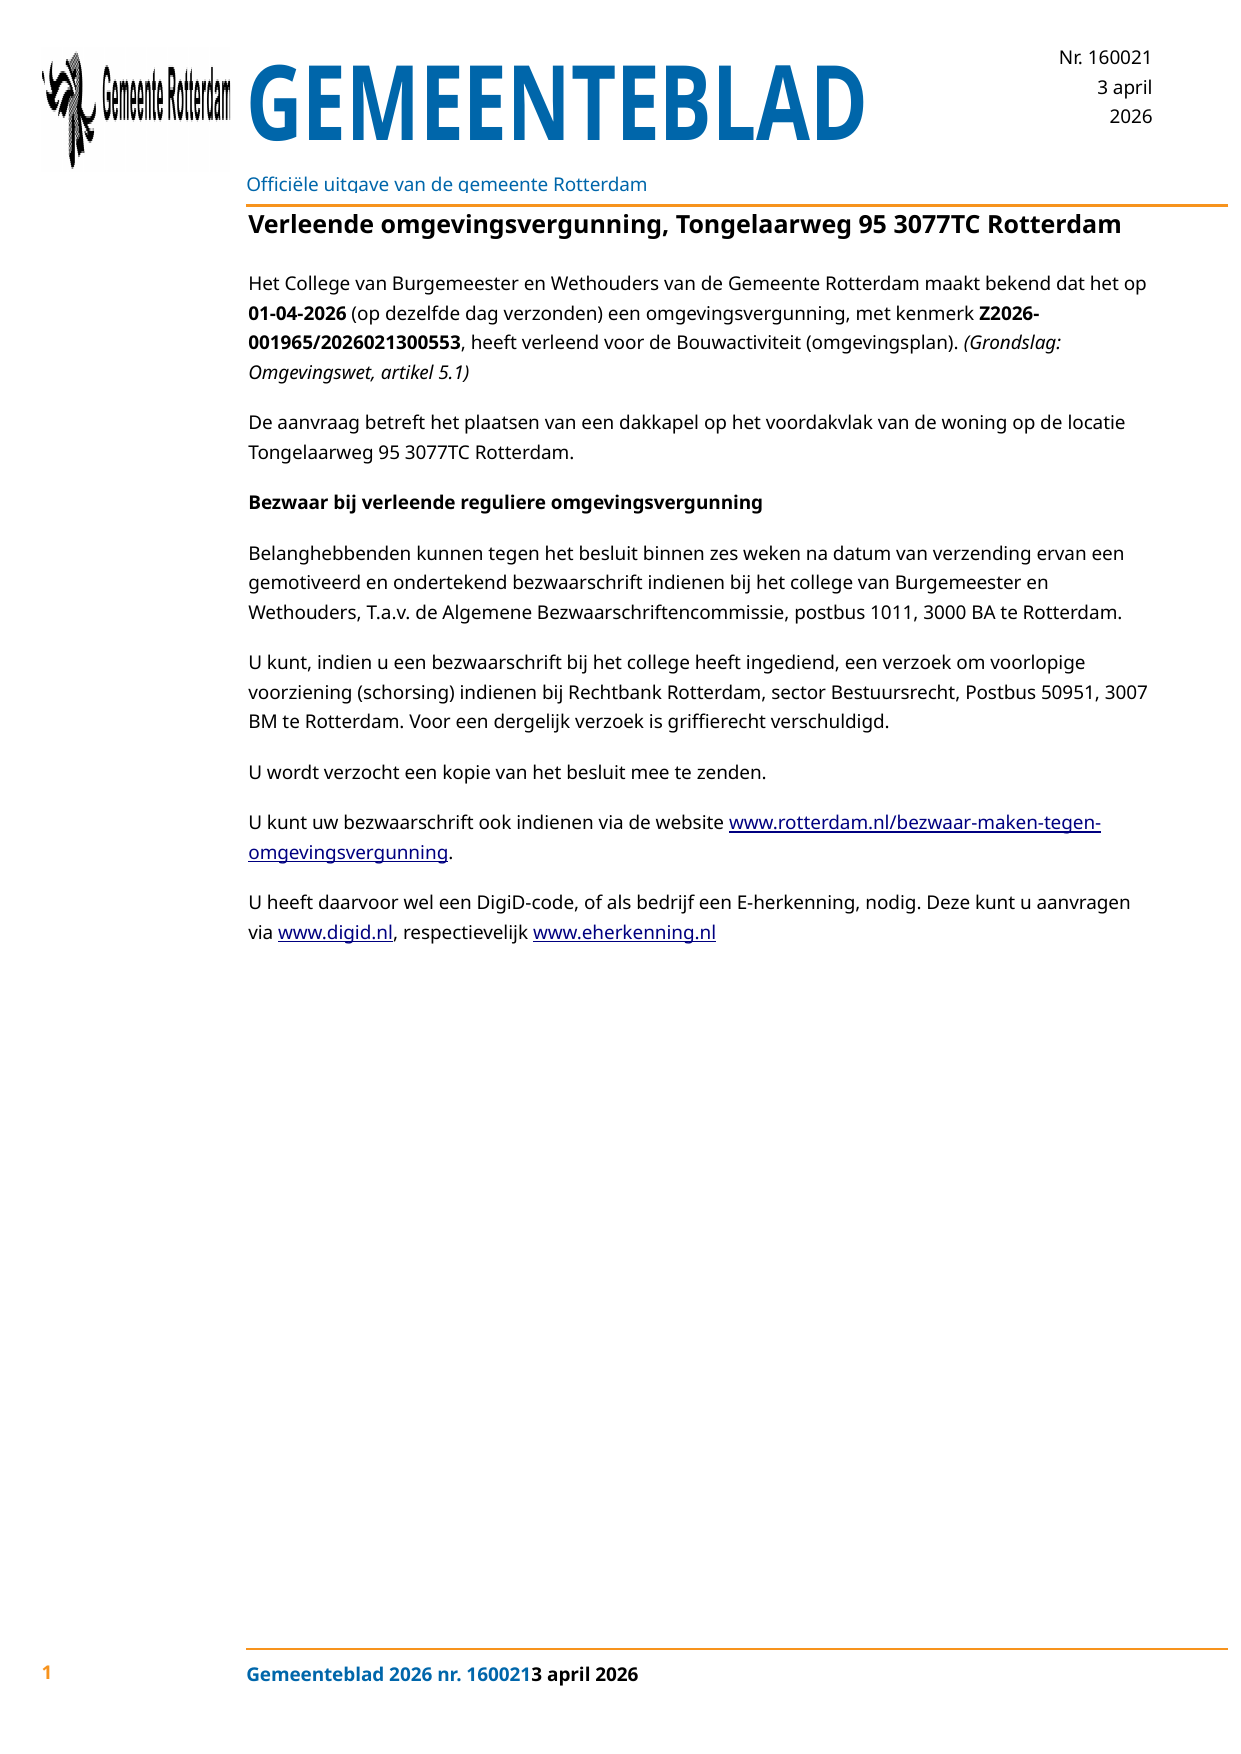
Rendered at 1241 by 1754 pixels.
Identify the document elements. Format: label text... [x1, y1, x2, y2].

text Verleende omgevingsvergunning, Tongelaarweg 95 3077TC Rotterdam [248, 207, 1152, 241]
text Belanghebbenden kunnen tegen het besluit binnen zes weken na datum van verzending ervan een gemotiveerd en ondertekend bezwaarschrift indienen bij het college van Burgemeester en Wethouders, T.a.v. de Algemene Bezwaarschriftencommissie, postbus 1011, 3000 BA te Rotterdam. [248, 540, 1152, 625]
picture [41, 47, 231, 172]
text U wordt verzocht een kopie van het besluit mee te zenden. [248, 759, 1152, 785]
text U kunt, indien u een bezwaarschrift bij het college heeft ingediend, een verzoek om voorlopige voorziening (schorsing) indienen bij Rechtbank Rotterdam, sector Bestuursrecht, Postbus 50951, 3007 BM te Rotterdam. Voor een dergelijk verzoek is griffierecht verschuldigd. [248, 649, 1152, 734]
text De aanvraag betreft het plaatsen van een dakkapel op het voordakvlak van de woning op de locatie Tongelaarweg 95 3077TC Rotterdam. [248, 409, 1152, 465]
text U kunt uw bezwaarschrift ook indienen via de website www.rotterdam.nl/bezwaar-maken-tegen-omgevingsvergunning. [248, 809, 1152, 865]
text Bezwaar bij verleende reguliere omgevingsvergunning [248, 489, 1152, 515]
text Het College van Burgemeester en Wethouders van de Gemeente Rotterdam maakt bekend dat het op 01-04-2026 (op dezelfde dag verzonden) een omgevingsvergunning, met kenmerk Z2026-001965/2026021300553, heeft verleend voor de Bouwactiviteit (omgevingsplan). (Grondslag: Omgevingswet, artikel 5.1) [248, 270, 1152, 385]
text U heeft daarvoor wel een DigiD-code, of als bedrijf een E-herkenning, nodig. Deze kunt u aanvragen via www.digid.nl, respectievelijk www.eherkenning.nl [248, 889, 1152, 945]
